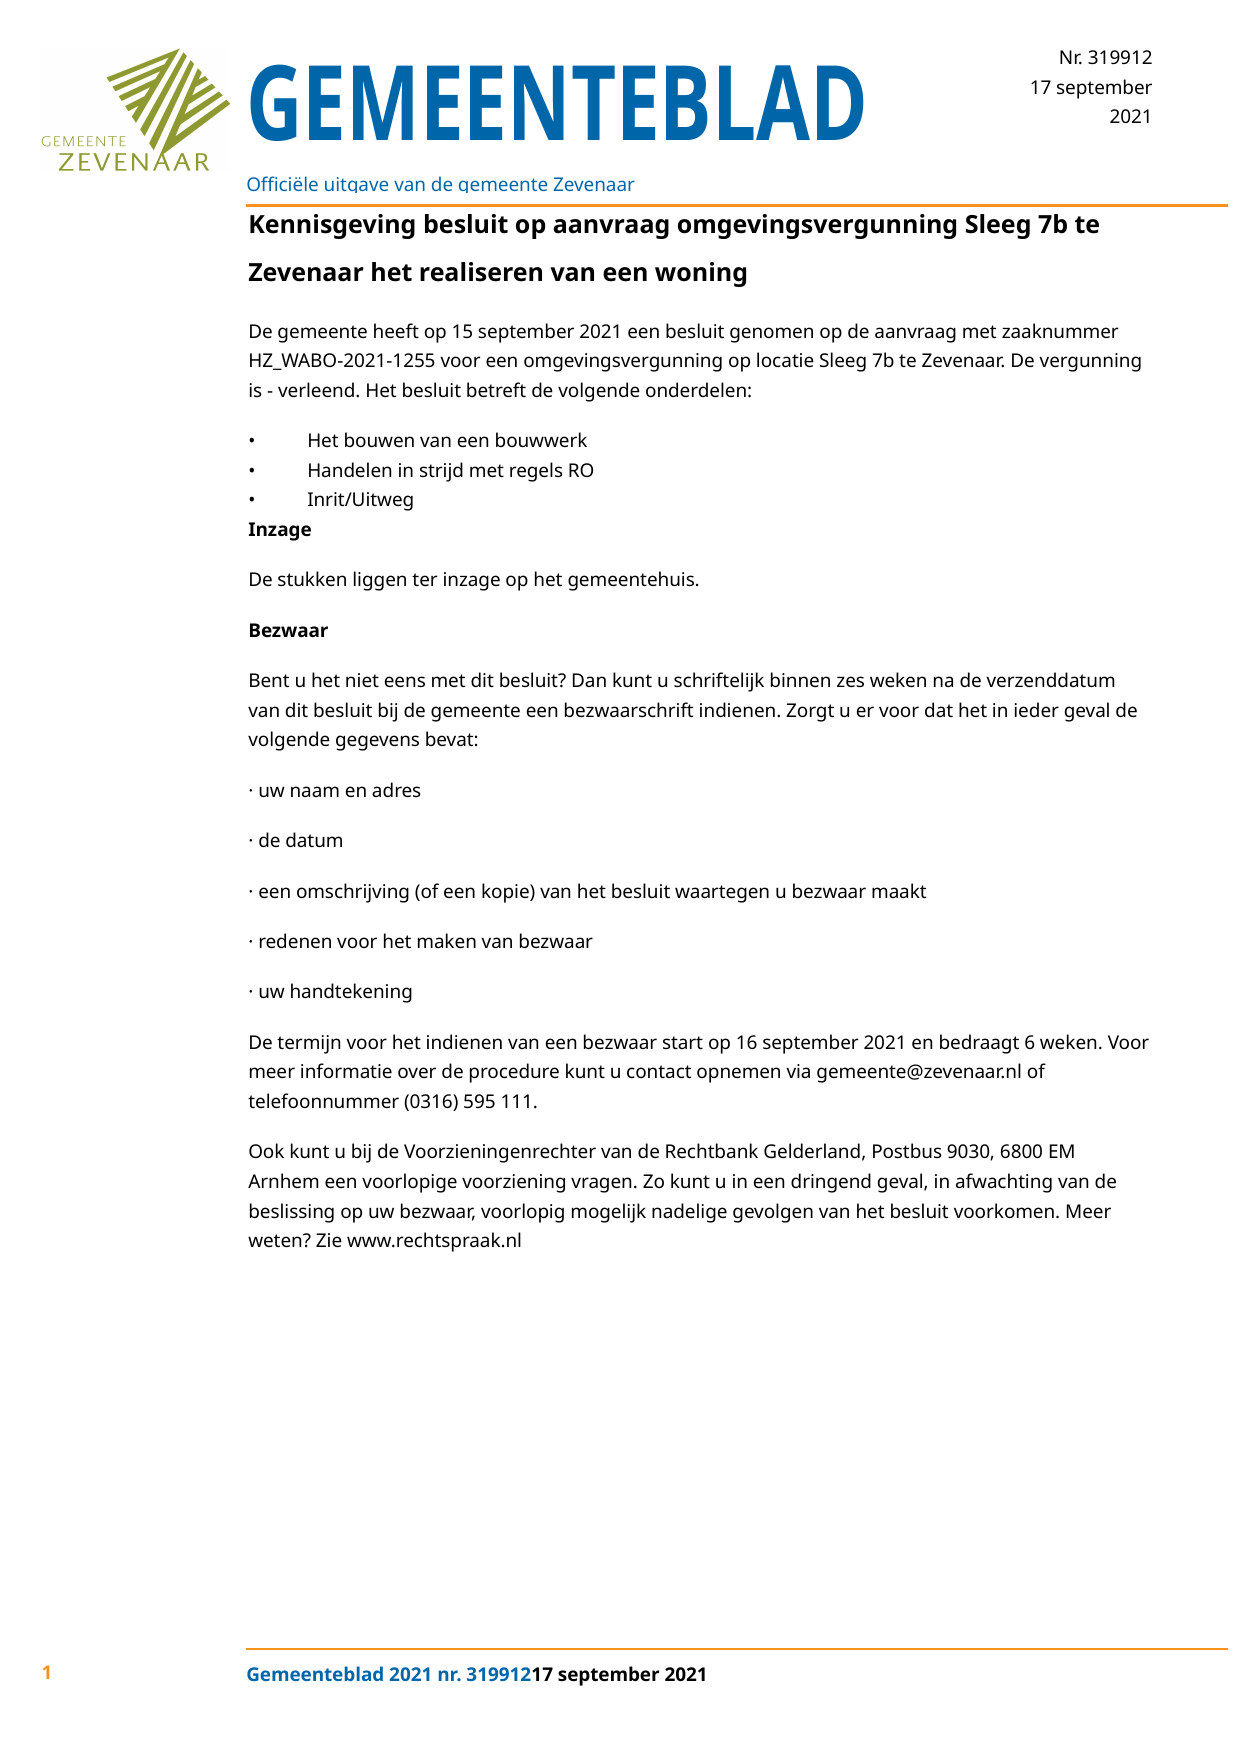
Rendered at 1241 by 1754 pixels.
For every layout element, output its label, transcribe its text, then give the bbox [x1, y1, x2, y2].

text De termijn voor het indienen van een bezwaar start op 16 september 2021 en bedraagt 6 weken. Voor meer informatie over de procedure kunt u contact opnemen via gemeente@zevenaar.nl of telefoonnummer (0316) 595 111. [248, 1029, 1152, 1114]
text Bent u het niet eens met dit besluit? Dan kunt u schriftelijk binnen zes weken na de verzenddatum van dit besluit bij de gemeente een bezwaarschrift indienen. Zorgt u er voor dat het in ieder geval de volgende gegevens bevat: [248, 667, 1152, 752]
list Het bouwen van een bouwwerk [248, 427, 1152, 453]
text Bezwaar [248, 617, 1152, 643]
text Ook kunt u bij de Voorzieningenrechter van de Rechtbank Gelderland, Postbus 9030, 6800 EM Arnhem een voorlopige voorziening vragen. Zo kunt u in een dringend geval, in afwachting van de beslissing op uw bezwaar, voorlopig mogelijk nadelige gevolgen van het besluit voorkomen. Meer weten? Zie www.rechtspraak.nl [248, 1139, 1152, 1253]
picture [41, 47, 231, 172]
text · uw naam en adres [248, 777, 1152, 803]
text De gemeente heeft op 15 september 2021 een besluit genomen op de aanvraag met zaaknummer HZ_WABO-2021-1255 voor een omgevingsvergunning op locatie Sleeg 7b te Zevenaar. De vergunning is - verleend. Het besluit betreft de volgende onderdelen: [248, 318, 1152, 403]
text · redenen voor het maken van bezwaar [248, 928, 1152, 954]
text · de datum [248, 827, 1152, 853]
list Inrit/Uitweg [248, 487, 1152, 512]
list Handelen in strijd met regels RO [248, 457, 1152, 483]
text · een omschrijving (of een kopie) van het besluit waartegen u bezwaar maakt [248, 878, 1152, 904]
text Kennisgeving besluit op aanvraag omgevingsvergunning Sleeg 7b te Zevenaar het realiseren van een woning [248, 207, 1152, 288]
text · uw handtekening [248, 979, 1152, 1004]
text De stukken liggen ter inzage op het gemeentehuis. [248, 567, 1152, 592]
text Inzage [248, 516, 1152, 542]
